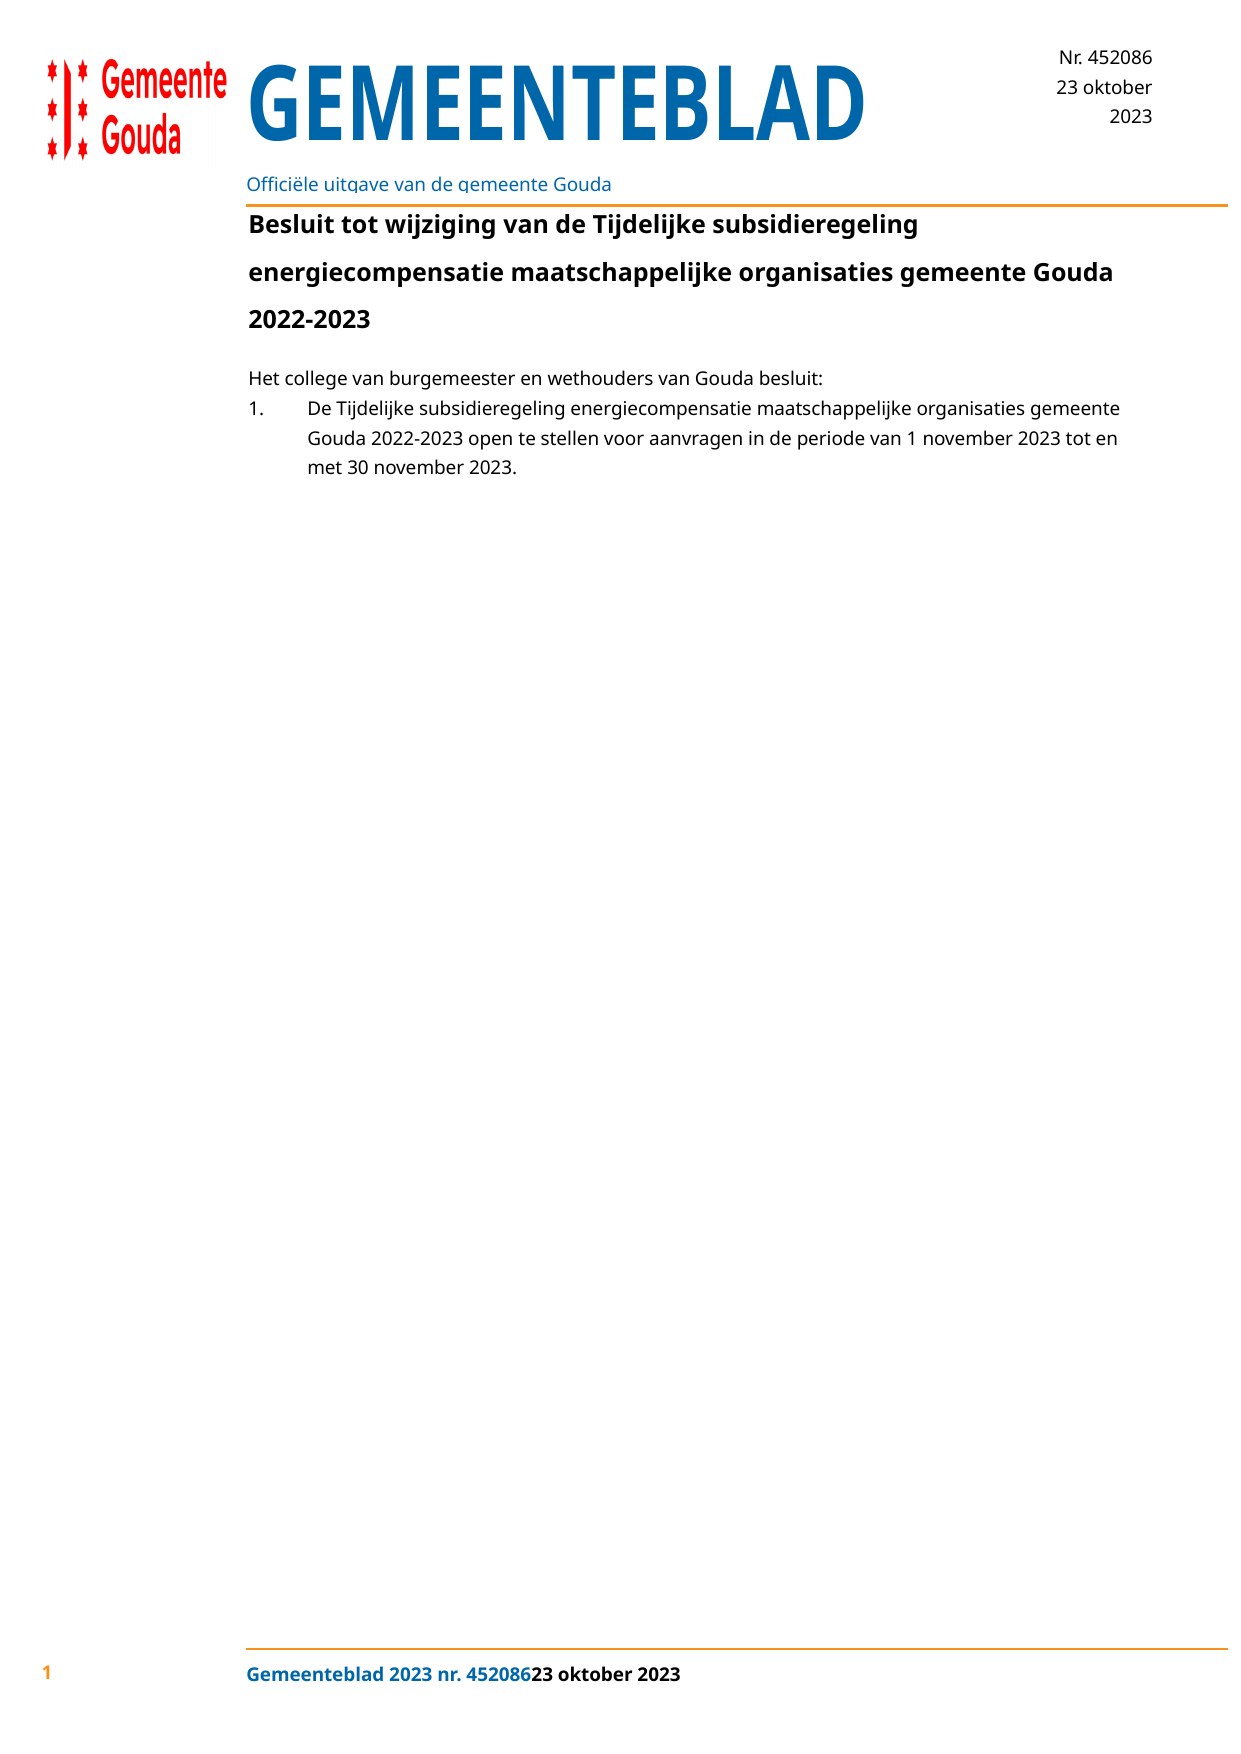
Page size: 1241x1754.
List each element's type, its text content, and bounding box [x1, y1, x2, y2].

picture [41, 47, 231, 172]
text Besluit tot wijziging van de Tijdelijke subsidieregeling energiecompensatie maatschappelijke organisaties gemeente Gouda 2022-2023 [248, 207, 1152, 336]
text Het college van burgemeester en wethouders van Gouda besluit: [248, 366, 1152, 391]
list De Tijdelijke subsidieregeling energiecompensatie maatschappelijke organisaties gemeente Gouda 2022-2023 open te stellen voor aanvragen in de periode van 1 november 2023 tot en met 30 november 2023. [248, 395, 1152, 480]
